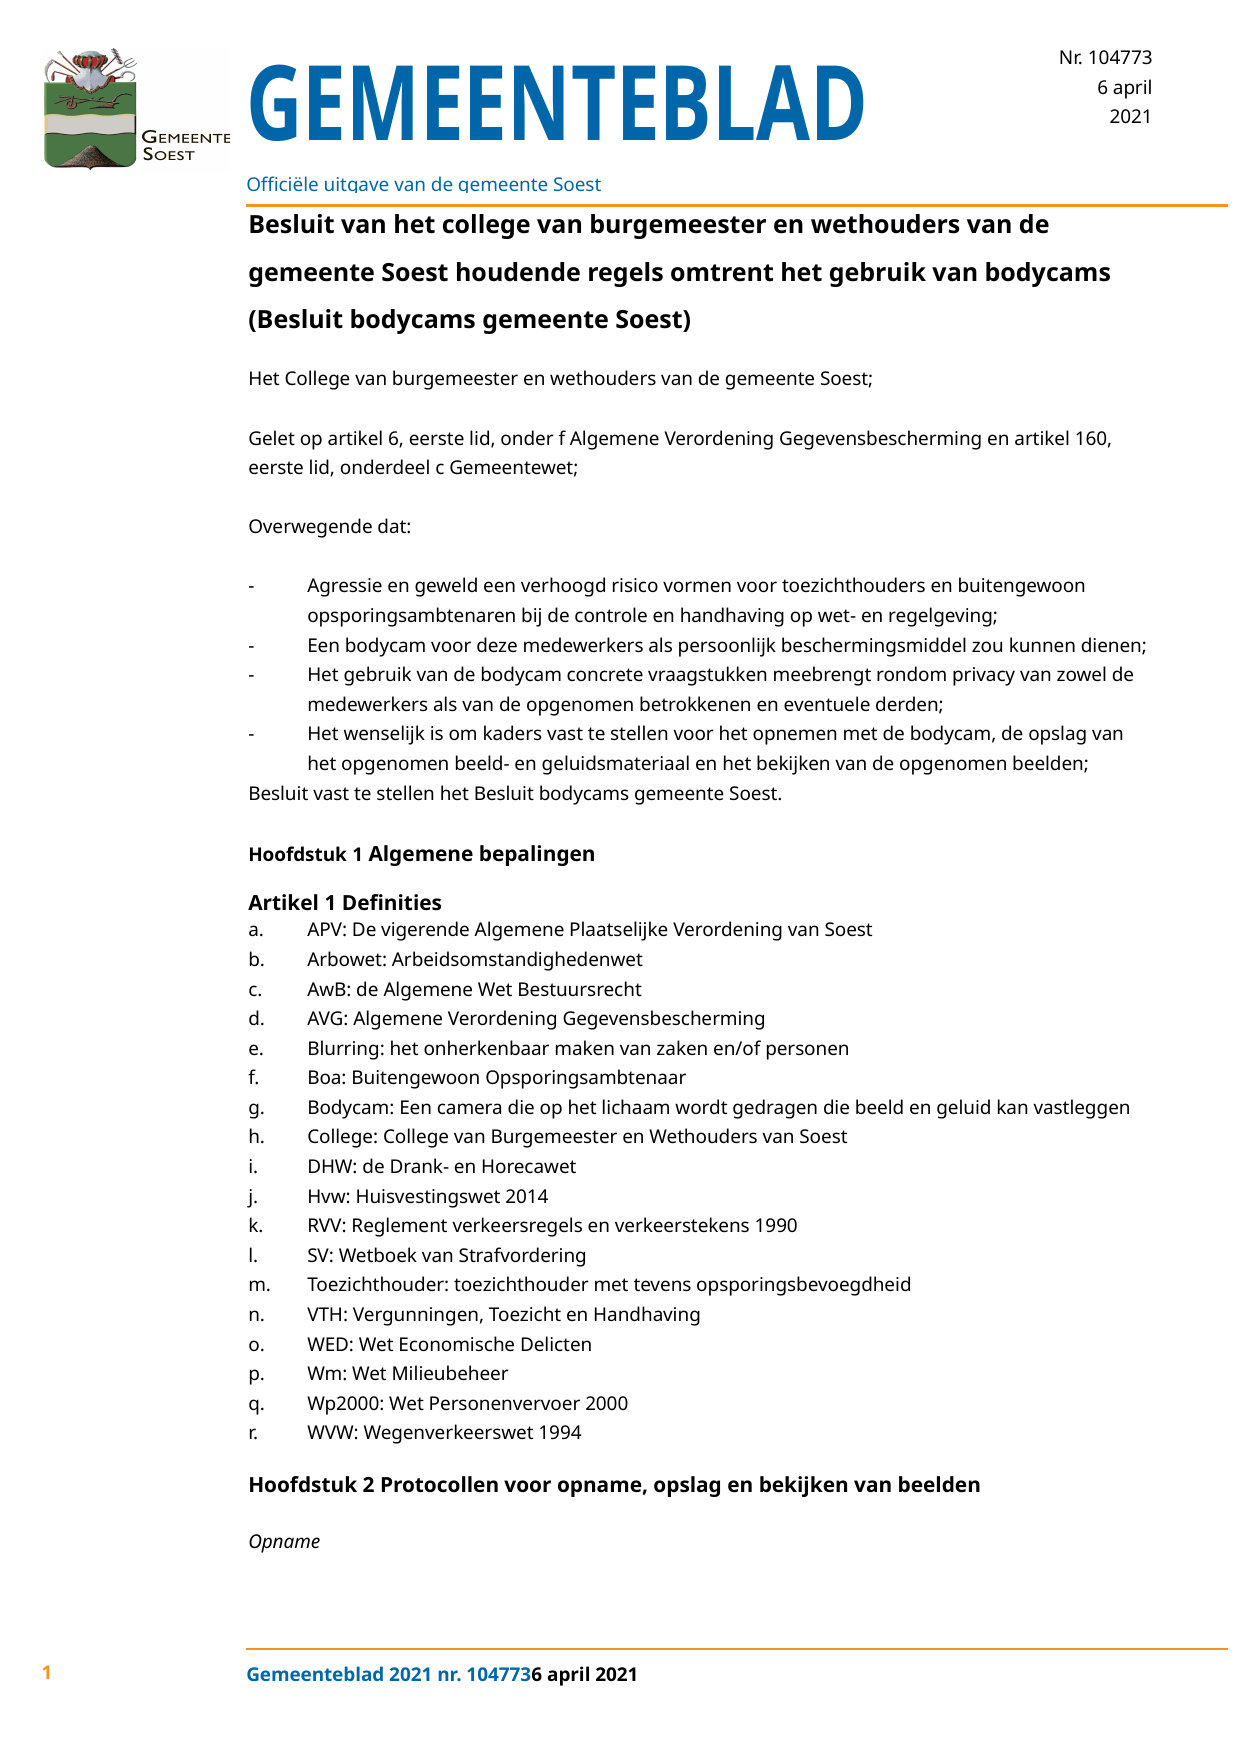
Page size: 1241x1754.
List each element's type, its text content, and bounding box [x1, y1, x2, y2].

text Besluit vast te stellen het Besluit bodycams gemeente Soest. [248, 780, 1152, 805]
list Bodycam: Een camera die op het lichaam wordt gedragen die beeld en geluid kan vastleggen [248, 1094, 1152, 1120]
list WED: Wet Economische Delicten [248, 1331, 1152, 1356]
picture [41, 47, 231, 172]
list DHW: de Drank- en Horecawet [248, 1153, 1152, 1179]
text Besluit van het college van burgemeester en wethouders van de gemeente Soest houdende regels omtrent het gebruik van bodycams (Besluit bodycams gemeente Soest) [248, 207, 1152, 336]
list WVW: Wegenverkeerswet 1994 [248, 1419, 1152, 1445]
list Wm: Wet Milieubeheer [248, 1360, 1152, 1386]
list Arbowet: Arbeidsomstandighedenwet [248, 946, 1152, 972]
list AwB: de Algemene Wet Bestuursrecht [248, 976, 1152, 1001]
list Hvw: Huisvestingswet 2014 [248, 1183, 1152, 1208]
text Gelet op artikel 6, eerste lid, onder f Algemene Verordening Gegevensbescherming en artikel 160, eerste lid, onderdeel c Gemeentewet; [248, 425, 1152, 480]
list Het wenselijk is om kaders vast te stellen voor het opnemen met de bodycam, de opslag van het opgenomen beeld- en geluidsmateriaal en het bekijken van de opgenomen beelden; [248, 721, 1152, 776]
list Wp2000: Wet Personenvervoer 2000 [248, 1390, 1152, 1416]
list Blurring: het onherkenbaar maken van zaken en/of personen [248, 1035, 1152, 1061]
list College: College van Burgemeester en Wethouders van Soest [248, 1124, 1152, 1149]
list Het gebruik van de bodycam concrete vraagstukken meebrengt rondom privacy van zowel de medewerkers als van de opgenomen betrokkenen en eventuele derden; [248, 661, 1152, 717]
list Toezichthouder: toezichthouder met tevens opsporingsbevoegdheid [248, 1272, 1152, 1297]
list RVV: Reglement verkeersregels en verkeerstekens 1990 [248, 1212, 1152, 1238]
list APV: De vigerende Algemene Plaatselijke Verordening van Soest [248, 917, 1152, 942]
list Een bodycam voor deze medewerkers als persoonlijk beschermingsmiddel zou kunnen dienen; [248, 632, 1152, 657]
list Boa: Buitengewoon Opsporingsambtenaar [248, 1064, 1152, 1090]
text Artikel 1 Definities [248, 888, 1152, 917]
list VTH: Vergunningen, Toezicht en Handhaving [248, 1301, 1152, 1327]
text Hoofdstuk 2 Protocollen voor opname, opslag en bekijken van beelden [248, 1470, 1152, 1498]
list SV: Wetboek van Strafvordering [248, 1242, 1152, 1268]
text Opname [248, 1528, 1152, 1554]
list AVG: Algemene Verordening Gegevensbescherming [248, 1005, 1152, 1031]
text Overwegende dat: [248, 513, 1152, 539]
text Het College van burgemeester en wethouders van de gemeente Soest; [248, 366, 1152, 391]
text Hoofdstuk 1 Algemene bepalingen [248, 839, 1152, 867]
list Agressie en geweld een verhoogd risico vormen voor toezichthouders en buitengewoon opsporingsambtenaren bij de controle en handhaving op wet- en regelgeving; [248, 573, 1152, 628]
